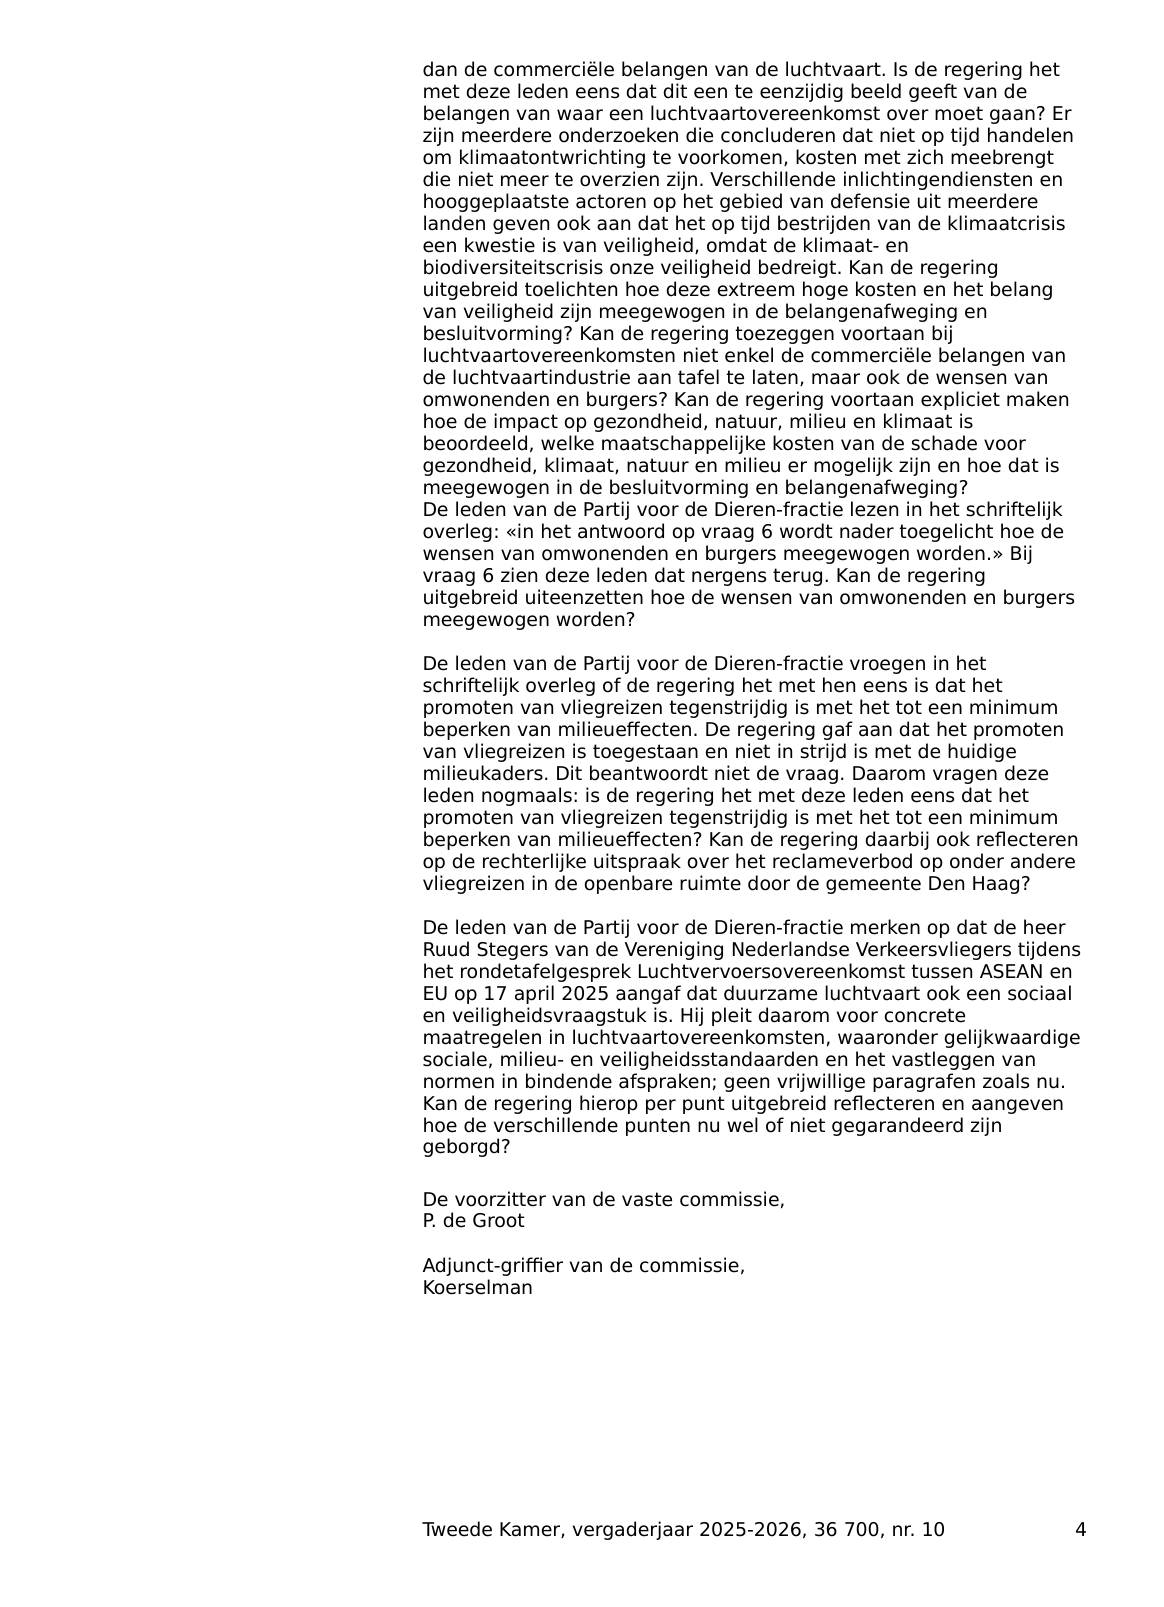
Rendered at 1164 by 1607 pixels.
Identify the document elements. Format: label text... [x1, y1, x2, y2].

text De leden van de Partij voor de Dieren-fractie vroegen in het schriftelijk overleg of de regering het met hen eens is dat het promoten van vliegreizen tegenstrijdig is met het tot een minimum beperken van milieueffecten. De regering gaf aan dat het promoten van vliegreizen is toegestaan en niet in strijd is met de huidige milieukaders. Dit beantwoordt niet de vraag. Daarom vragen deze leden nogmaals: is de regering het met deze leden eens dat het promoten van vliegreizen tegenstrijdig is met het tot een minimum beperken van milieueffecten? Kan de regering daarbij ook reflecteren op de rechterlijke uitspraak over het reclameverbod op onder andere vliegreizen in de openbare ruimte door de gemeente Den Haag? [422, 653, 1087, 894]
text De voorzitter van de vaste commissie, P. de Groot [422, 1188, 1087, 1232]
text De leden van de Partij voor de Dieren-fractie merken op dat de heer Ruud Stegers van de Vereniging Nederlandse Verkeersvliegers tijdens het rondetafelgesprek Luchtvervoersovereenkomst tussen ASEAN en EU op 17 april 2025 aangaf dat duurzame luchtvaart ook een sociaal en veiligheidsvraagstuk is. Hij pleit daarom voor concrete maatregelen in luchtvaartovereenkomsten, waaronder gelijkwaardige sociale, milieu- en veiligheidsstandaarden en het vastleggen van normen in bindende afspraken; geen vrijwillige paragrafen zoals nu. Kan de regering hierop per punt uitgebreid reflecteren en aangeven hoe de verschillende punten nu wel of niet gegarandeerd zijn geborgd? [422, 917, 1087, 1158]
text dan de commerciële belangen van de luchtvaart. Is de regering het met deze leden eens dat dit een te eenzijdig beeld geeft van de belangen van waar een luchtvaartovereenkomst over moet gaan? Er zijn meerdere onderzoeken die concluderen dat niet op tijd handelen om klimaatontwrichting te voorkomen, kosten met zich meebrengt die niet meer te overzien zijn. Verschillende inlichtingendiensten en hooggeplaatste actoren op het gebied van defensie uit meerdere landen geven ook aan dat het op tijd bestrijden van de klimaatcrisis een kwestie is van veiligheid, omdat de klimaat- en biodiversiteitscrisis onze veiligheid bedreigt. Kan de regering uitgebreid toelichten hoe deze extreem hoge kosten en het belang van veiligheid zijn meegewogen in de belangenafweging en besluitvorming? Kan de regering toezeggen voortaan bij luchtvaartovereenkomsten niet enkel de commerciële belangen van de luchtvaartindustrie aan tafel te laten, maar ook de wensen van omwonenden en burgers? Kan de regering voortaan expliciet maken hoe de impact op gezondheid, natuur, milieu en klimaat is beoordeeld, welke maatschappelijke kosten van de schade voor gezondheid, klimaat, natuur en milieu er mogelijk zijn en hoe dat is meegewogen in de besluitvorming en belangenafweging? [422, 59, 1087, 499]
text Adjunct-griffier van de commissie, Koerselman [422, 1254, 1087, 1298]
text De leden van de Partij voor de Dieren-fractie lezen in het schriftelijk overleg: «in het antwoord op vraag 6 wordt nader toegelicht hoe de wensen van omwonenden en burgers meegewogen worden.» Bij vraag 6 zien deze leden dat nergens terug. Kan de regering uitgebreid uiteenzetten hoe de wensen van omwonenden en burgers meegewogen worden? [422, 499, 1087, 631]
